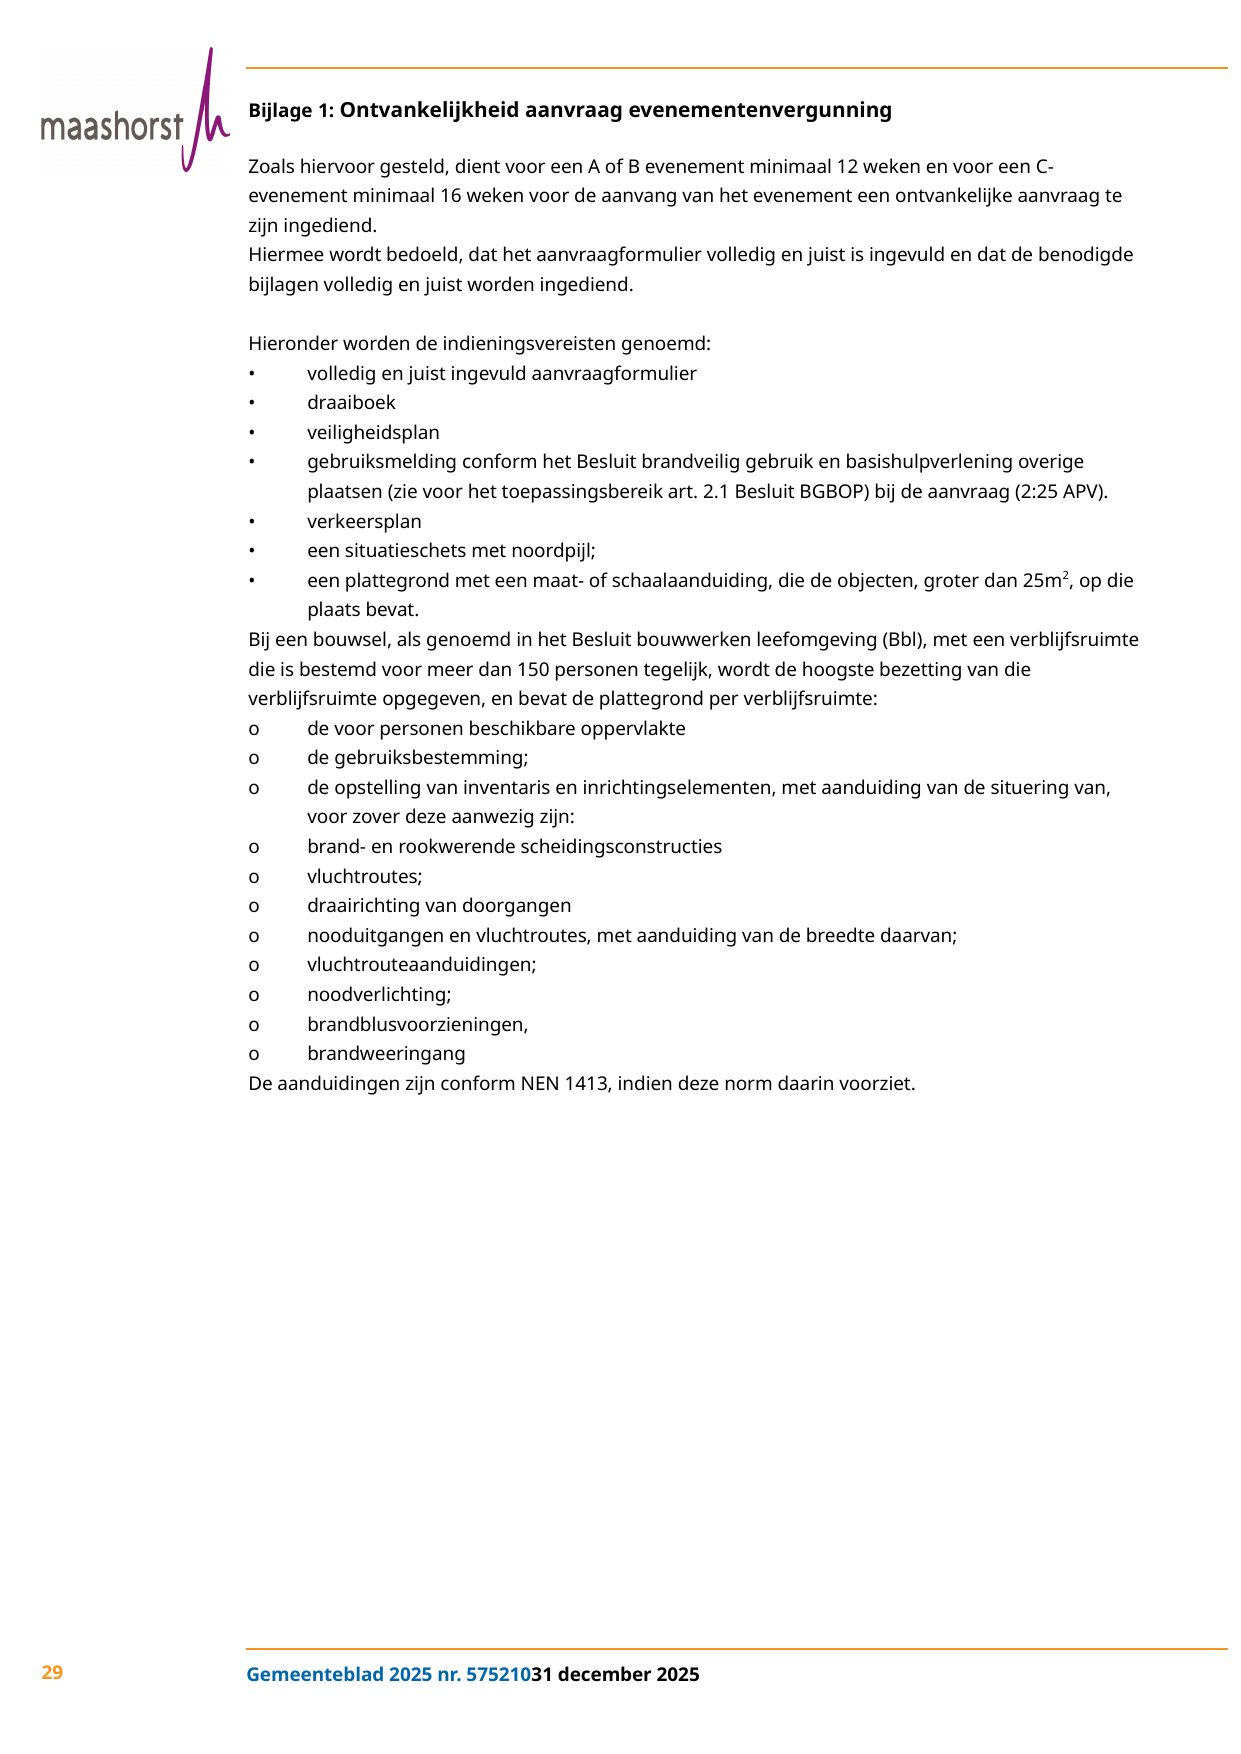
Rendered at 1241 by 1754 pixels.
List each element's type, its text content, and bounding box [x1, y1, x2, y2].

list noodverlichting; [248, 981, 1152, 1007]
list verkeersplan [248, 508, 1152, 534]
text Bijlage 1: Ontvankelijkheid aanvraag evenementenvergunning [248, 95, 1152, 123]
list brand- en rookwerende scheidingsconstructies [248, 833, 1152, 859]
list veiligheidsplan [248, 419, 1152, 445]
text De aanduidingen zijn conform NEN 1413, indien deze norm daarin voorziet. [248, 1070, 1152, 1096]
picture [41, 47, 231, 172]
list de gebruiksbestemming; [248, 744, 1152, 770]
list brandblusvoorzieningen, [248, 1011, 1152, 1037]
list vluchtroutes; [248, 863, 1152, 889]
list een situatieschets met noordpijl; [248, 537, 1152, 563]
list gebruiksmelding conform het Besluit brandveilig gebruik en basishulpverlening overige plaatsen (zie voor het toepassingsbereik art. 2.1 Besluit BGBOP) bij de aanvraag (2:25 APV). [248, 449, 1152, 504]
list de voor personen beschikbare oppervlakte [248, 715, 1152, 741]
list vluchtrouteaanduidingen; [248, 952, 1152, 977]
text Hiermee wordt bedoeld, dat het aanvraagformulier volledig en juist is ingevuld en dat de benodigde bijlagen volledig en juist worden ingediend. [248, 242, 1152, 297]
text Zoals hiervoor gesteld, dient voor een A of B evenement minimaal 12 weken en voor een C-evenement minimaal 16 weken voor de aanvang van het evenement een ontvankelijke aanvraag te zijn ingediend. [248, 153, 1152, 238]
list draaiboek [248, 389, 1152, 415]
list draairichting van doorgangen [248, 892, 1152, 918]
list nooduitgangen en vluchtroutes, met aanduiding van de breedte daarvan; [248, 922, 1152, 948]
text Hieronder worden de indieningsvereisten genoemd: [248, 330, 1152, 356]
text Bij een bouwsel, als genoemd in het Besluit bouwwerken leefomgeving (Bbl), met een verblijfsruimte die is bestemd voor meer dan 150 personen tegelijk, wordt de hoogste bezetting van die verblijfsruimte opgegeven, en bevat de plattegrond per verblijfsruimte: [248, 626, 1152, 711]
list brandweeringang [248, 1040, 1152, 1066]
list de opstelling van inventaris en inrichtingselementen, met aanduiding van de situering van, voor zover deze aanwezig zijn: [248, 774, 1152, 829]
list een plattegrond met een maat- of schaalaanduiding, die de objecten, groter dan 25m2, op die plaats bevat. [248, 567, 1152, 622]
list volledig en juist ingevuld aanvraagformulier [248, 360, 1152, 386]
